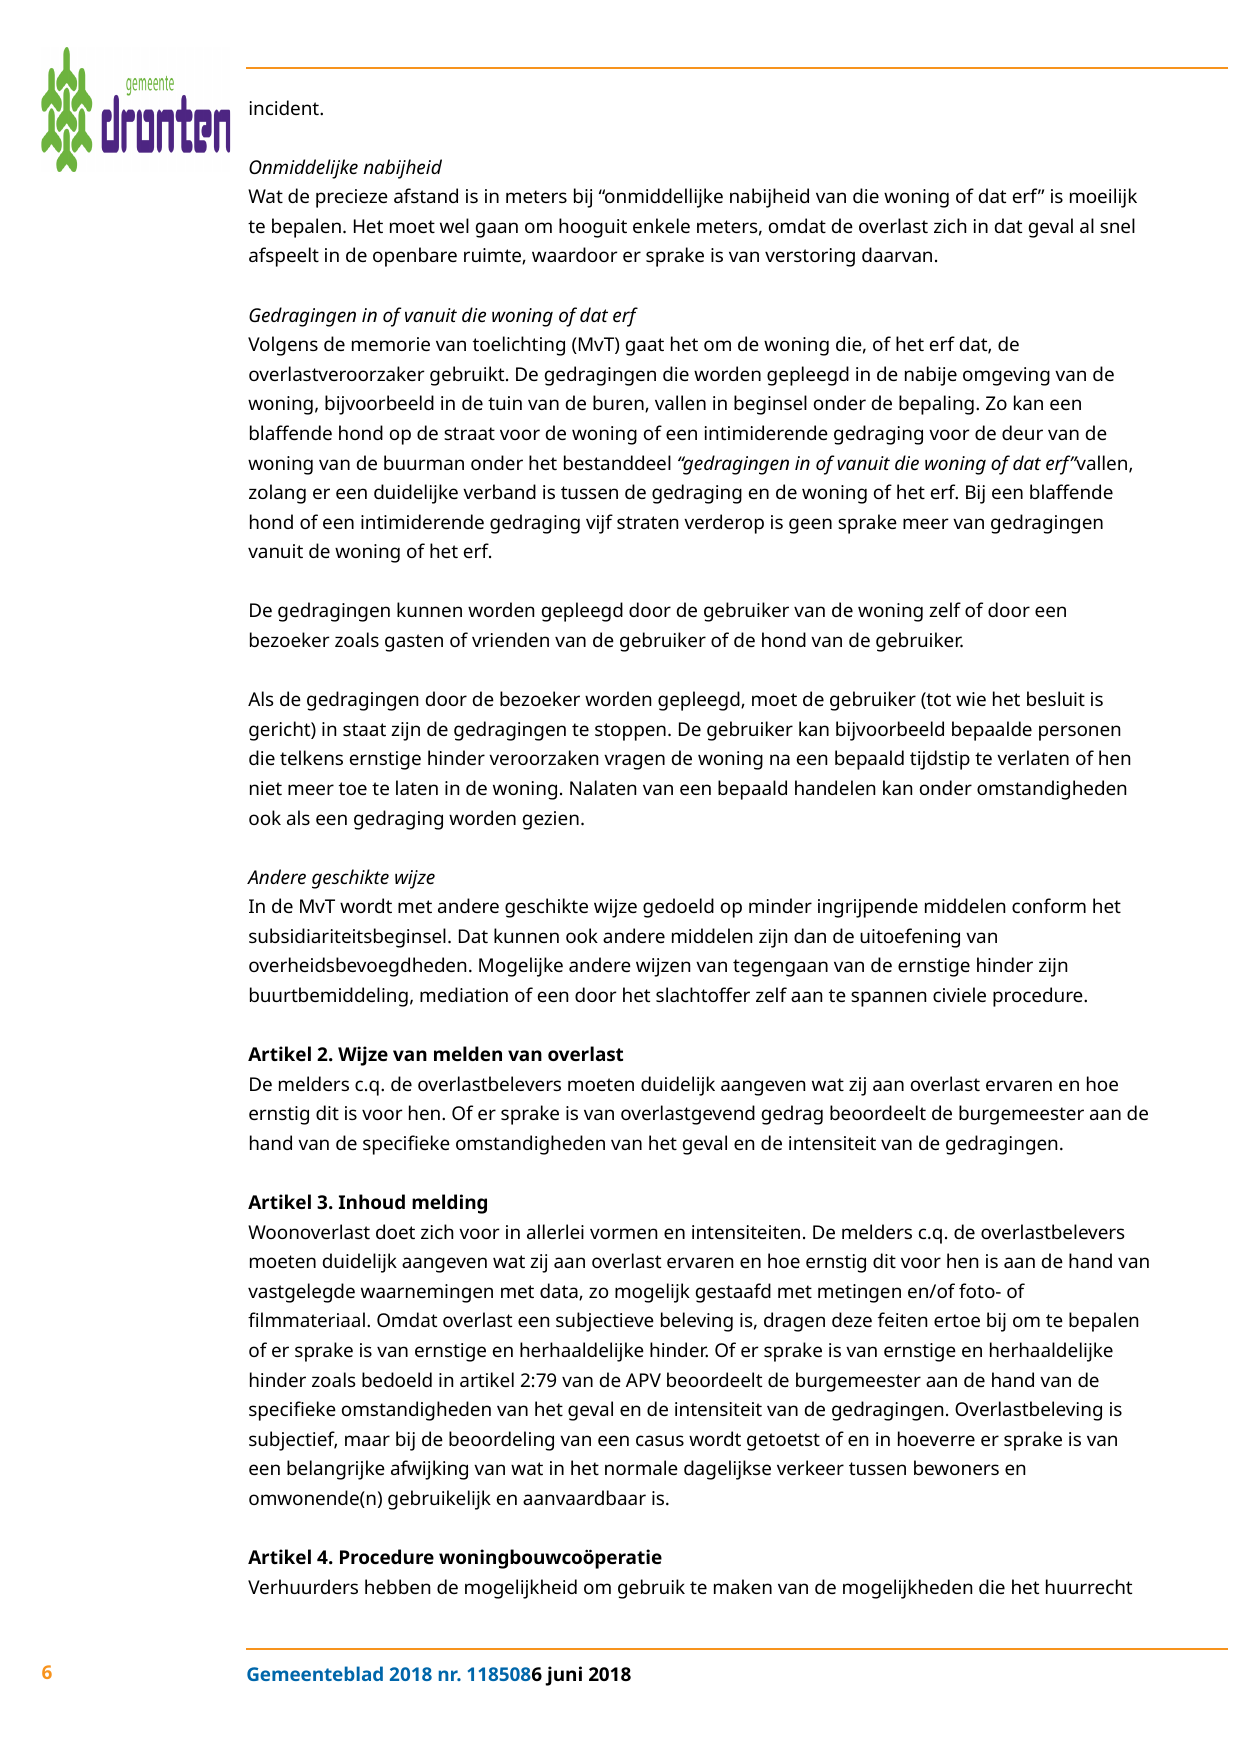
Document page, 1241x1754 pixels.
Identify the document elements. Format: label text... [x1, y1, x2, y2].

text De gedragingen kunnen worden gepleegd door de gebruiker van de woning zelf of door een bezoeker zoals gasten of vrienden van de gebruiker of de hond van de gebruiker. [248, 598, 1152, 653]
text Andere geschikte wijze [248, 864, 1152, 890]
text Artikel 3. Inhoud melding [248, 1189, 1152, 1215]
text incident. [248, 95, 1152, 121]
text overheidsbevoegdheden. Mogelijke andere wijzen van tegengaan van de ernstige hinder zijn buurtbemiddeling, mediation of een door het slachtoffer zelf aan te spannen civiele procedure. [248, 953, 1152, 1008]
text Wat de precieze afstand is in meters bij “onmiddellijke nabijheid van die woning of dat erf” is moeilijk te bepalen. Het moet wel gaan om hooguit enkele meters, omdat de overlast zich in dat geval al snel afspeelt in de openbare ruimte, waardoor er sprake is van verstoring daarvan. [248, 183, 1152, 268]
picture [41, 47, 231, 172]
text Gedragingen in of vanuit die woning of dat erf [248, 302, 1152, 328]
text Onmiddelijke nabijheid [248, 154, 1152, 180]
text Woonoverlast doet zich voor in allerlei vormen en intensiteiten. De melders c.q. de overlastbelevers moeten duidelijk aangeven wat zij aan overlast ervaren en hoe ernstig dit voor hen is aan de hand van vastgelegde waarnemingen met data, zo mogelijk gestaafd met metingen en/of foto- of filmmateriaal. Omdat overlast een subjectieve beleving is, dragen deze feiten ertoe bij om te bepalen of er sprake is van ernstige en herhaaldelijke hinder. Of er sprake is van ernstige en herhaaldelijke hinder zoals bedoeld in artikel 2:79 van de APV beoordeelt de burgemeester aan de hand van de specifieke omstandigheden van het geval en de intensiteit van de gedragingen. Overlastbeleving is subjectief, maar bij de beoordeling van een casus wordt getoetst of en in hoeverre er sprake is van een belangrijke afwijking van wat in het normale dagelijkse verkeer tussen bewoners en omwonende(n) gebruikelijk en aanvaardbaar is. [248, 1219, 1152, 1511]
text Artikel 4. Procedure woningbouwcoöperatie [248, 1544, 1152, 1570]
text In de MvT wordt met andere geschikte wijze gedoeld op minder ingrijpende middelen conform het subsidiariteitsbeginsel. Dat kunnen ook andere middelen zijn dan de uitoefening van [248, 893, 1152, 949]
text Volgens de memorie van toelichting (MvT) gaat het om de woning die, of het erf dat, de overlastveroorzaker gebruikt. De gedragingen die worden gepleegd in de nabije omgeving van de woning, bijvoorbeeld in de tuin van de buren, vallen in beginsel onder de bepaling. Zo kan een blaffende hond op de straat voor de woning of een intimiderende gedraging voor de deur van de woning van de buurman onder het bestanddeel “gedragingen in of vanuit die woning of dat erf”vallen, zolang er een duidelijke verband is tussen de gedraging en de woning of het erf. Bij een blaffende hond of een intimiderende gedraging vijf straten verderop is geen sprake meer van gedragingen vanuit de woning of het erf. [248, 331, 1152, 564]
text Artikel 2. Wijze van melden van overlast [248, 1041, 1152, 1067]
text Als de gedragingen door de bezoeker worden gepleegd, moet de gebruiker (tot wie het besluit is gericht) in staat zijn de gedragingen te stoppen. De gebruiker kan bijvoorbeeld bepaalde personen die telkens ernstige hinder veroorzaken vragen de woning na een bepaald tijdstip te verlaten of hen niet meer toe te laten in de woning. Nalaten van een bepaald handelen kan onder omstandigheden ook als een gedraging worden gezien. [248, 686, 1152, 831]
text De melders c.q. de overlastbelevers moeten duidelijk aangeven wat zij aan overlast ervaren en hoe ernstig dit is voor hen. Of er sprake is van overlastgevend gedrag beoordeelt de burgemeester aan de hand van de specifieke omstandigheden van het geval en de intensiteit van de gedragingen. [248, 1071, 1152, 1156]
text Verhuurders hebben de mogelijkheid om gebruik te maken van de mogelijkheden die het huurrecht [248, 1574, 1152, 1600]
